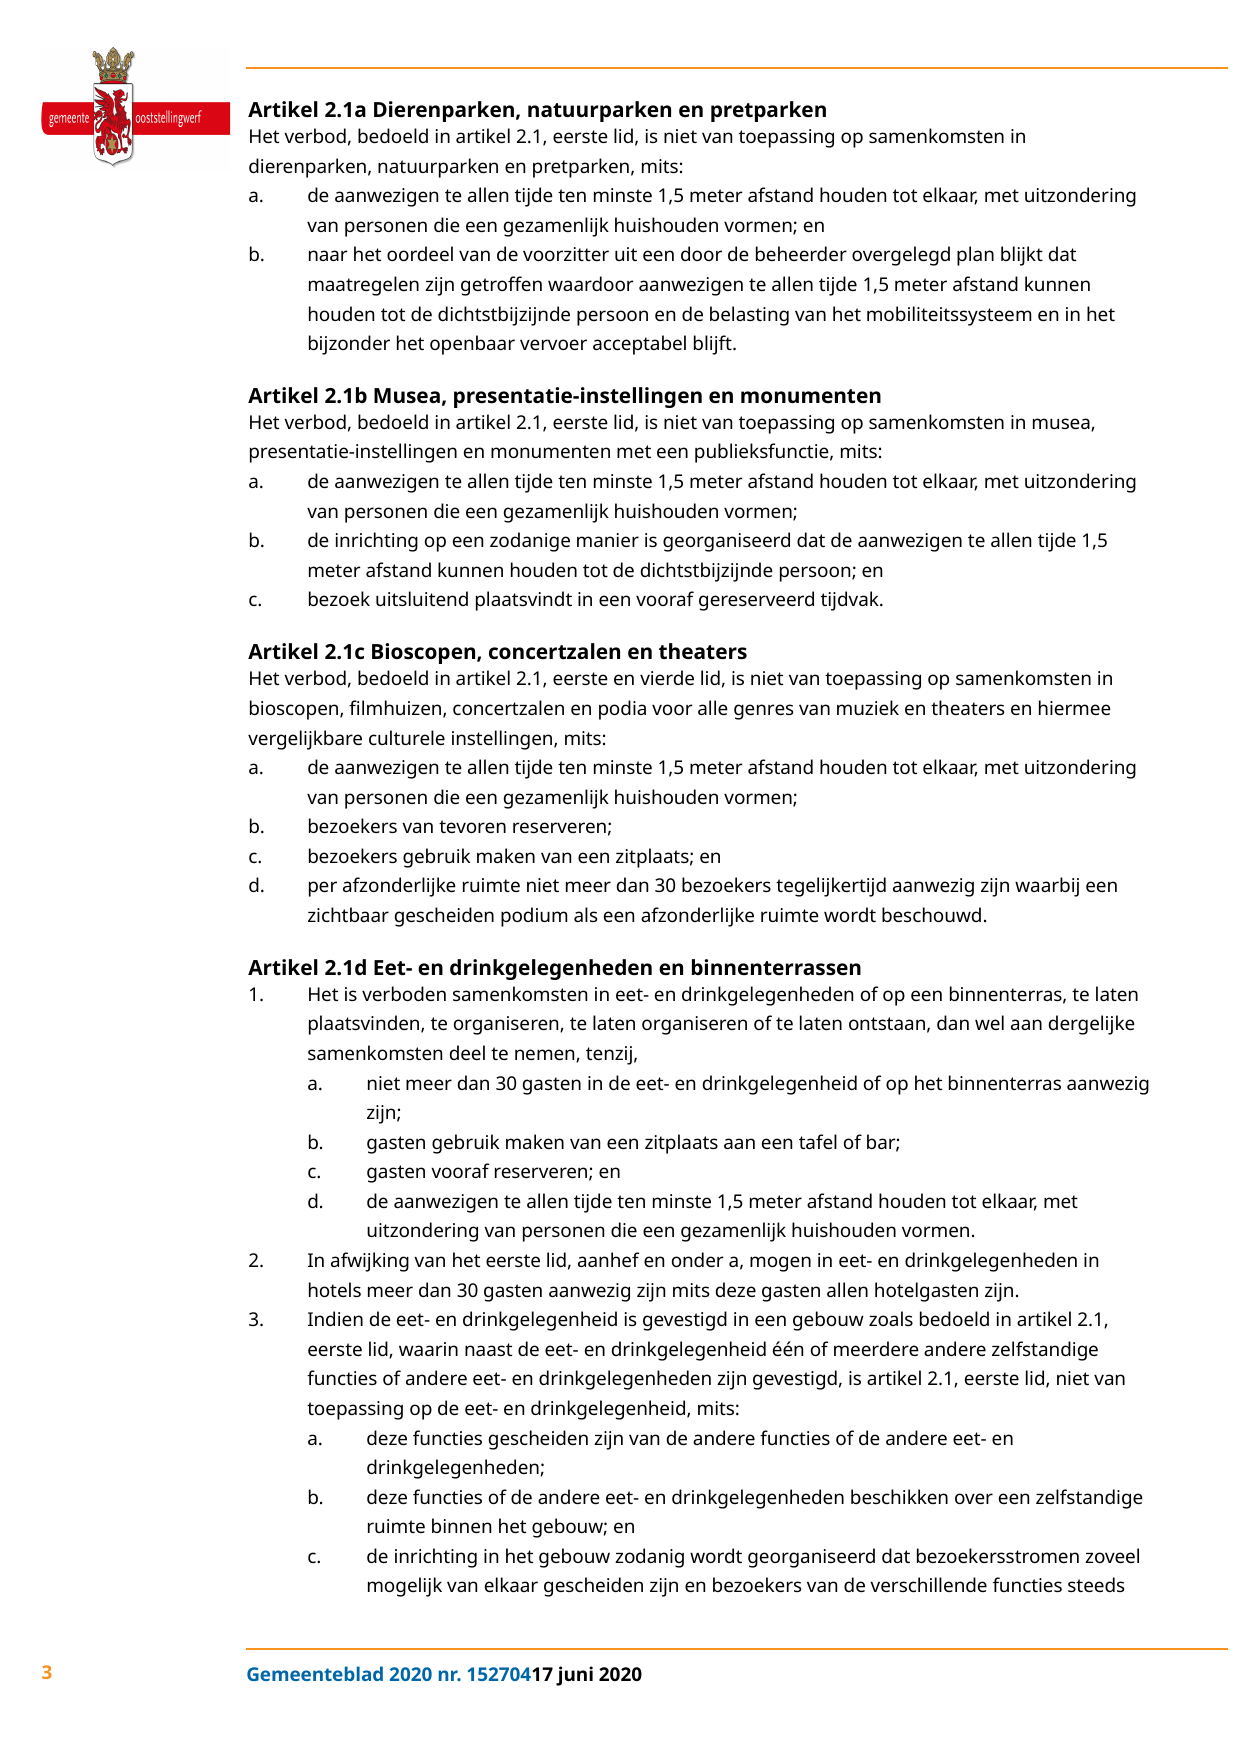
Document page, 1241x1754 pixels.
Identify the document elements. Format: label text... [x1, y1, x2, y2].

list deze functies gescheiden zijn van de andere functies of de andere eet- en drinkgelegenheden; [307, 1425, 1152, 1480]
text Het verbod, bedoeld in artikel 2.1, eerste lid, is niet van toepassing op samenkomsten in dierenparken, natuurparken en pretparken, mits: [248, 123, 1152, 178]
text Artikel 2.1c Bioscopen, concertzalen en theaters [248, 637, 1152, 666]
list de aanwezigen te allen tijde ten minste 1,5 meter afstand houden tot elkaar, met uitzondering van personen die een gezamenlijk huishouden vormen; [248, 468, 1152, 524]
text Het verbod, bedoeld in artikel 2.1, eerste en vierde lid, is niet van toepassing op samenkomsten in bioscopen, filmhuizen, concertzalen en podia voor alle genres van muziek en theaters en hiermee vergelijkbare culturele instellingen, mits: [248, 666, 1152, 750]
picture [41, 47, 231, 172]
list gasten gebruik maken van een zitplaats aan een tafel of bar; [307, 1129, 1152, 1155]
list Het is verboden samenkomsten in eet- en drinkgelegenheden of op een binnenterras, te laten plaatsvinden, te organiseren, te laten organiseren of te laten ontstaan, dan wel aan dergelijke samenkomsten deel te nemen, tenzij, [248, 981, 1152, 1066]
text Het verbod, bedoeld in artikel 2.1, eerste lid, is niet van toepassing op samenkomsten in musea, presentatie-instellingen en monumenten met een publieksfunctie, mits: [248, 409, 1152, 464]
list de aanwezigen te allen tijde ten minste 1,5 meter afstand houden tot elkaar, met uitzondering van personen die een gezamenlijk huishouden vormen; [248, 754, 1152, 809]
text Artikel 2.1a Dierenparken, natuurparken en pretparken [248, 95, 1152, 123]
list naar het oordeel van de voorzitter uit een door de beheerder overgelegd plan blijkt dat maatregelen zijn getroffen waardoor aanwezigen te allen tijde 1,5 meter afstand kunnen houden tot de dichtstbijzijnde persoon en de belasting van het mobiliteitssysteem en in het bijzonder het openbaar vervoer acceptabel blijft. [248, 242, 1152, 356]
list de inrichting op een zodanige manier is georganiseerd dat de aanwezigen te allen tijde 1,5 meter afstand kunnen houden tot de dichtstbijzijnde persoon; en [248, 527, 1152, 583]
list bezoekers gebruik maken van een zitplaats; en [248, 843, 1152, 869]
list per afzonderlijke ruimte niet meer dan 30 bezoekers tegelijkertijd aanwezig zijn waarbij een zichtbaar gescheiden podium als een afzonderlijke ruimte wordt beschouwd. [248, 873, 1152, 928]
list Indien de eet- en drinkgelegenheid is gevestigd in een gebouw zoals bedoeld in artikel 2.1, eerste lid, waarin naast de eet- en drinkgelegenheid één of meerdere andere zelfstandige functies of andere eet- en drinkgelegenheden zijn gevestigd, is artikel 2.1, eerste lid, niet van toepassing op de eet- en drinkgelegenheid, mits: [248, 1306, 1152, 1421]
list In afwijking van het eerste lid, aanhef en onder a, mogen in eet- en drinkgelegenheden in hotels meer dan 30 gasten aanwezig zijn mits deze gasten allen hotelgasten zijn. [248, 1247, 1152, 1303]
list bezoek uitsluitend plaatsvindt in een vooraf gereserveerd tijdvak. [248, 587, 1152, 612]
list deze functies of de andere eet- en drinkgelegenheden beschikken over een zelfstandige ruimte binnen het gebouw; en [307, 1484, 1152, 1539]
text Artikel 2.1b Musea, presentatie-instellingen en monumenten [248, 381, 1152, 409]
list de aanwezigen te allen tijde ten minste 1,5 meter afstand houden tot elkaar, met uitzondering van personen die een gezamenlijk huishouden vormen; en [248, 182, 1152, 238]
list gasten vooraf reserveren; en [307, 1158, 1152, 1184]
list de aanwezigen te allen tijde ten minste 1,5 meter afstand houden tot elkaar, met uitzondering van personen die een gezamenlijk huishouden vormen. [307, 1188, 1152, 1243]
list bezoekers van tevoren reserveren; [248, 813, 1152, 839]
text Artikel 2.1d Eet- en drinkgelegenheden en binnenterrassen [248, 953, 1152, 981]
list de inrichting in het gebouw zodanig wordt georganiseerd dat bezoekersstromen zoveel mogelijk van elkaar gescheiden zijn en bezoekers van de verschillende functies steeds [307, 1543, 1152, 1598]
list niet meer dan 30 gasten in de eet- en drinkgelegenheid of op het binnenterras aanwezig zijn; [307, 1070, 1152, 1125]
